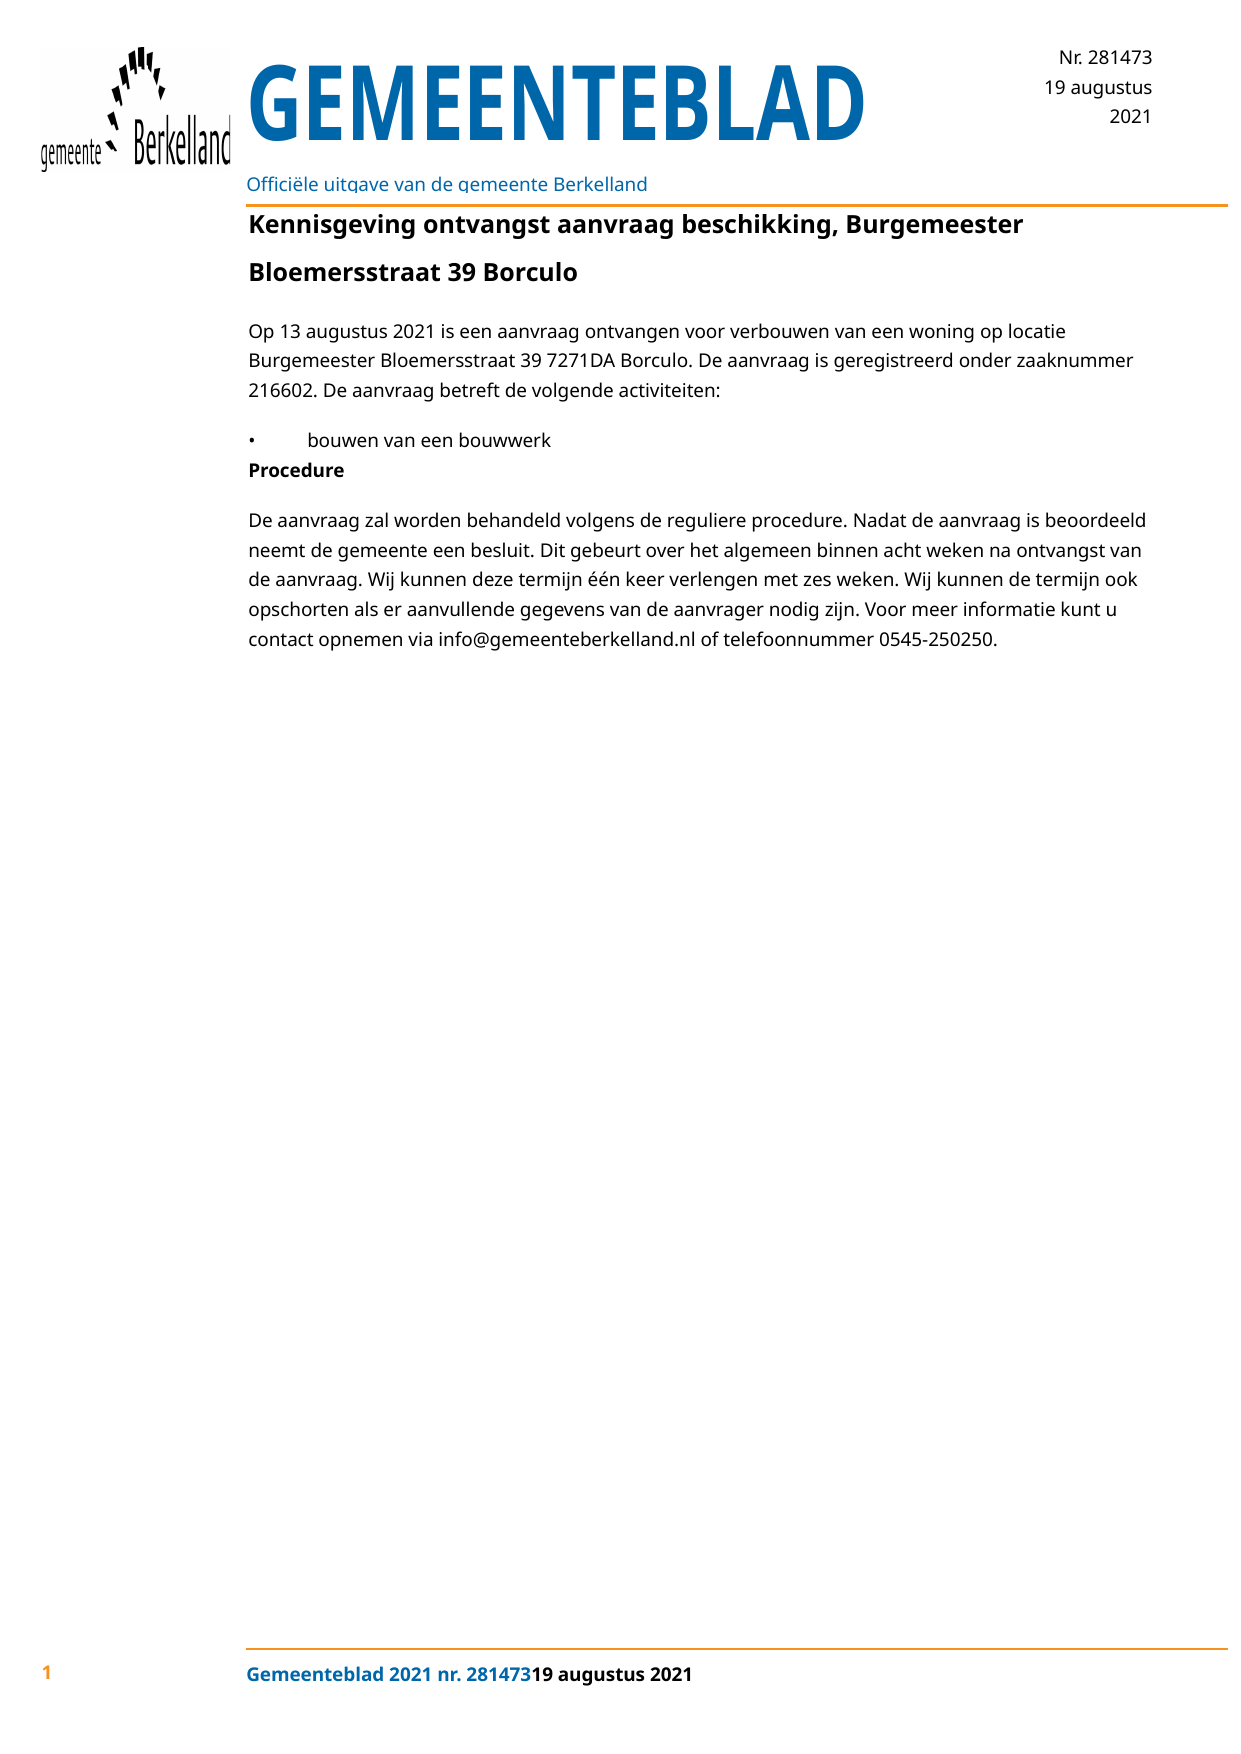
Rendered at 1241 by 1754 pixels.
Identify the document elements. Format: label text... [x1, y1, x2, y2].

picture [41, 47, 231, 172]
text Procedure [248, 457, 1152, 483]
list bouwen van een bouwwerk [248, 427, 1152, 453]
text Kennisgeving ontvangst aanvraag beschikking, Burgemeester Bloemersstraat 39 Borculo [248, 207, 1152, 288]
text Op 13 augustus 2021 is een aanvraag ontvangen voor verbouwen van een woning op locatie Burgemeester Bloemersstraat 39 7271DA Borculo. De aanvraag is geregistreerd onder zaaknummer 216602. De aanvraag betreft de volgende activiteiten: [248, 318, 1152, 403]
text De aanvraag zal worden behandeld volgens de reguliere procedure. Nadat de aanvraag is beoordeeld neemt de gemeente een besluit. Dit gebeurt over het algemeen binnen acht weken na ontvangst van de aanvraag. Wij kunnen deze termijn één keer verlengen met zes weken. Wij kunnen de termijn ook opschorten als er aanvullende gegevens van de aanvrager nodig zijn. Voor meer informatie kunt u contact opnemen via info@gemeenteberkelland.nl of telefoonnummer 0545-250250. [248, 507, 1152, 652]
